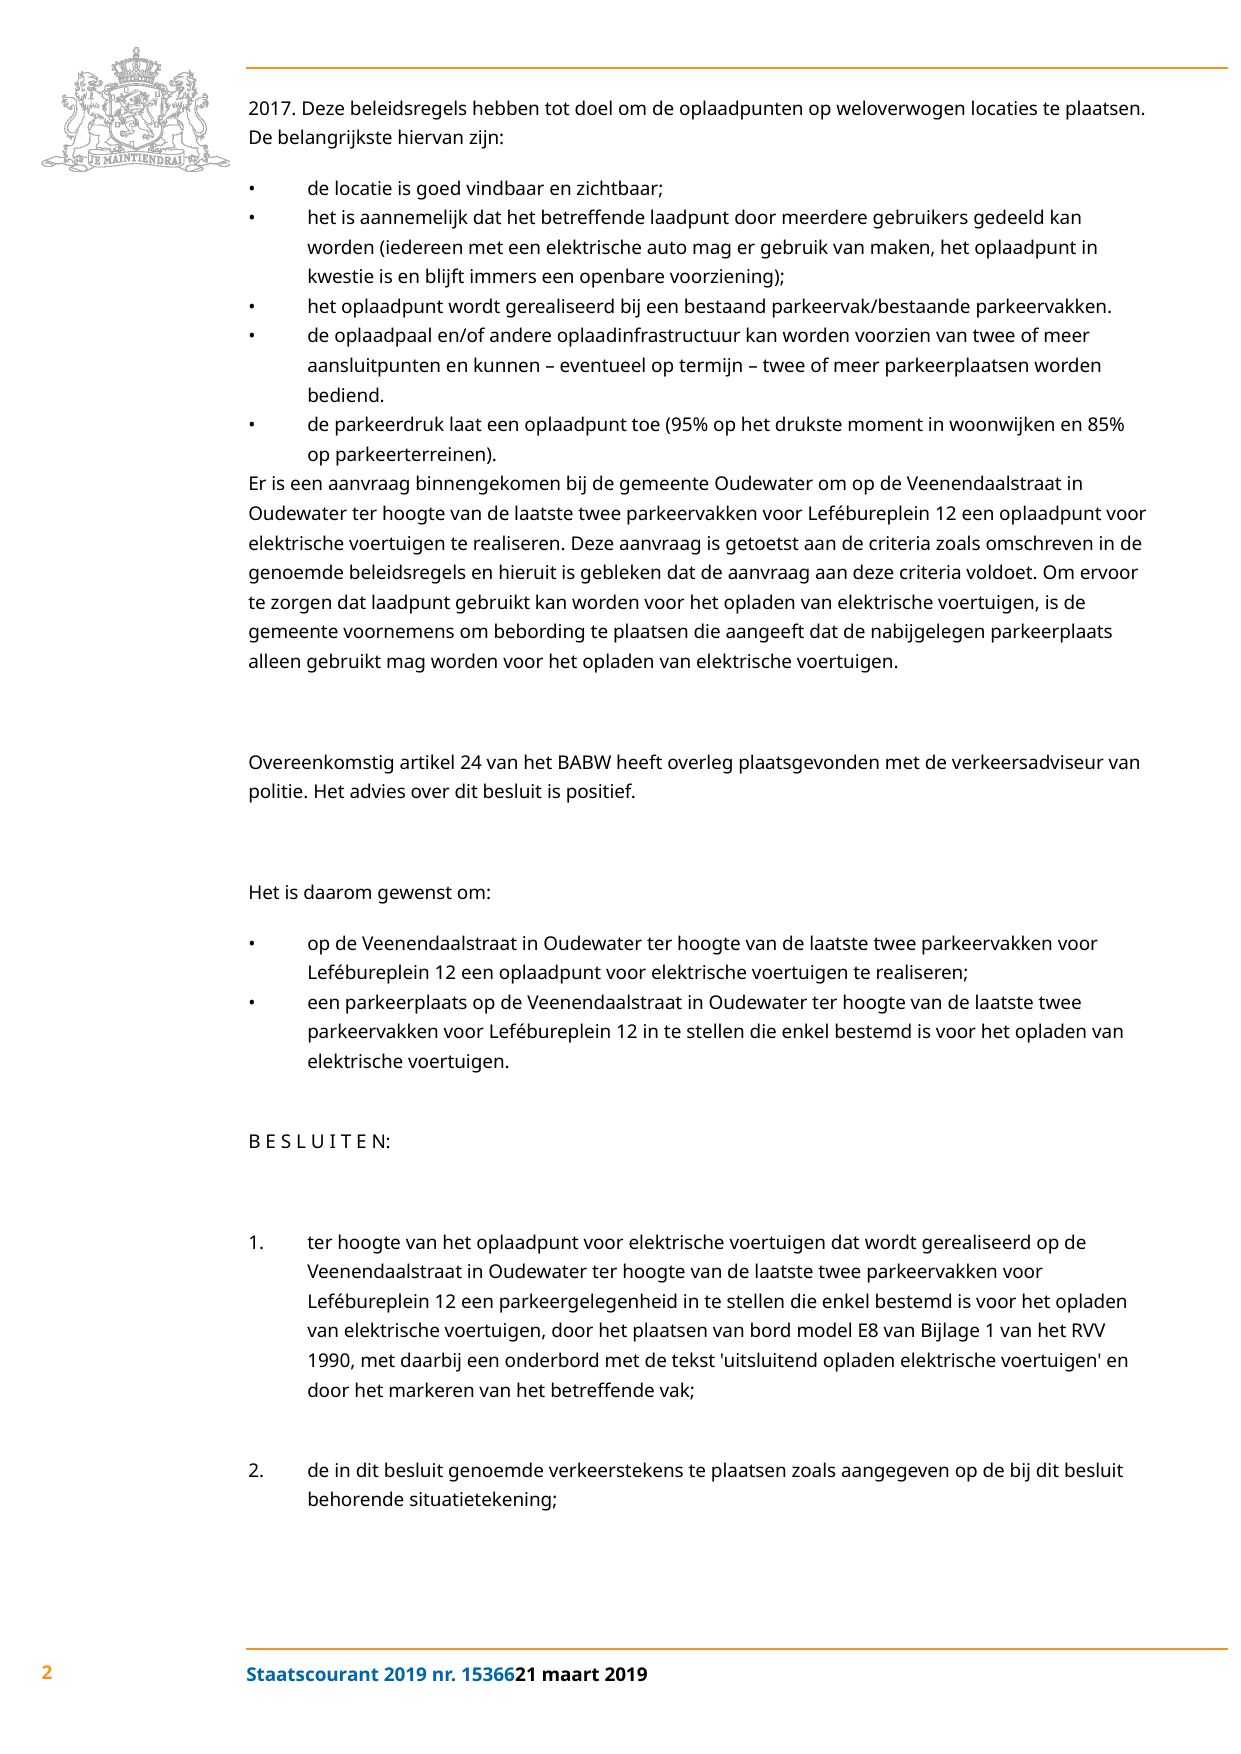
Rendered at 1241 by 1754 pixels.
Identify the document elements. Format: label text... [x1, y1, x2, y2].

text Overeenkomstig artikel 24 van het BABW heeft overleg plaatsgevonden met de verkeersadviseur van politie. Het advies over dit besluit is positief. [248, 749, 1152, 804]
text Er is een aanvraag binnengekomen bij de gemeente Oudewater om op de Veenendaalstraat in Oudewater ter hoogte van de laatste twee parkeervakken voor Lefébureplein 12 een oplaadpunt voor elektrische voertuigen te realiseren. Deze aanvraag is getoetst aan de criteria zoals omschreven in de genoemde beleidsregels en hieruit is gebleken dat de aanvraag aan deze criteria voldoet. Om ervoor te zorgen dat laadpunt gebruikt kan worden voor het opladen van elektrische voertuigen, is de gemeente voornemens om bebording te plaatsen die aangeeft dat de nabijgelegen parkeerplaats alleen gebruikt mag worden voor het opladen van elektrische voertuigen. [248, 471, 1152, 674]
picture [41, 47, 231, 172]
list op de Veenendaalstraat in Oudewater ter hoogte van de laatste twee parkeervakken voor Lefébureplein 12 een oplaadpunt voor elektrische voertuigen te realiseren; [248, 930, 1152, 985]
text B E S L U I T E N: [248, 1128, 1152, 1154]
list het oplaadpunt wordt gerealiseerd bij een bestaand parkeervak/bestaande parkeervakken. [248, 293, 1152, 319]
list de oplaadpaal en/of andere oplaadinfrastructuur kan worden voorzien van twee of meer aansluitpunten en kunnen – eventueel op termijn – twee of meer parkeerplaatsen worden bediend. [248, 323, 1152, 408]
list het is aannemelijk dat het betreffende laadpunt door meerdere gebruikers gedeeld kan worden (iedereen met een elektrische auto mag er gebruik van maken, het oplaadpunt in kwestie is en blijft immers een openbare voorziening); [248, 204, 1152, 289]
list de locatie is goed vindbaar en zichtbaar; [248, 175, 1152, 201]
list de parkeerdruk laat een oplaadpunt toe (95% op het drukste moment in woonwijken en 85% op parkeerterreinen). [248, 411, 1152, 467]
list de in dit besluit genoemde verkeerstekens te plaatsen zoals aangegeven op de bij dit besluit behorende situatietekening; [248, 1457, 1152, 1512]
text Het is daarom gewenst om: [248, 879, 1152, 905]
list ter hoogte van het oplaadpunt voor elektrische voertuigen dat wordt gerealiseerd op de Veenendaalstraat in Oudewater ter hoogte van de laatste twee parkeervakken voor Lefébureplein 12 een parkeergelegenheid in te stellen die enkel bestemd is voor het opladen van elektrische voertuigen, door het plaatsen van bord model E8 van Bijlage 1 van het RVV 1990, met daarbij een onderbord met de tekst 'uitsluitend opladen elektrische voertuigen' en door het markeren van het betreffende vak; [248, 1229, 1152, 1403]
text 2017. Deze beleidsregels hebben tot doel om de oplaadpunten op weloverwogen locaties te plaatsen. De belangrijkste hiervan zijn: [248, 95, 1152, 150]
list een parkeerplaats op de Veenendaalstraat in Oudewater ter hoogte van de laatste twee parkeervakken voor Lefébureplein 12 in te stellen die enkel bestemd is voor het opladen van elektrische voertuigen. [248, 989, 1152, 1074]
